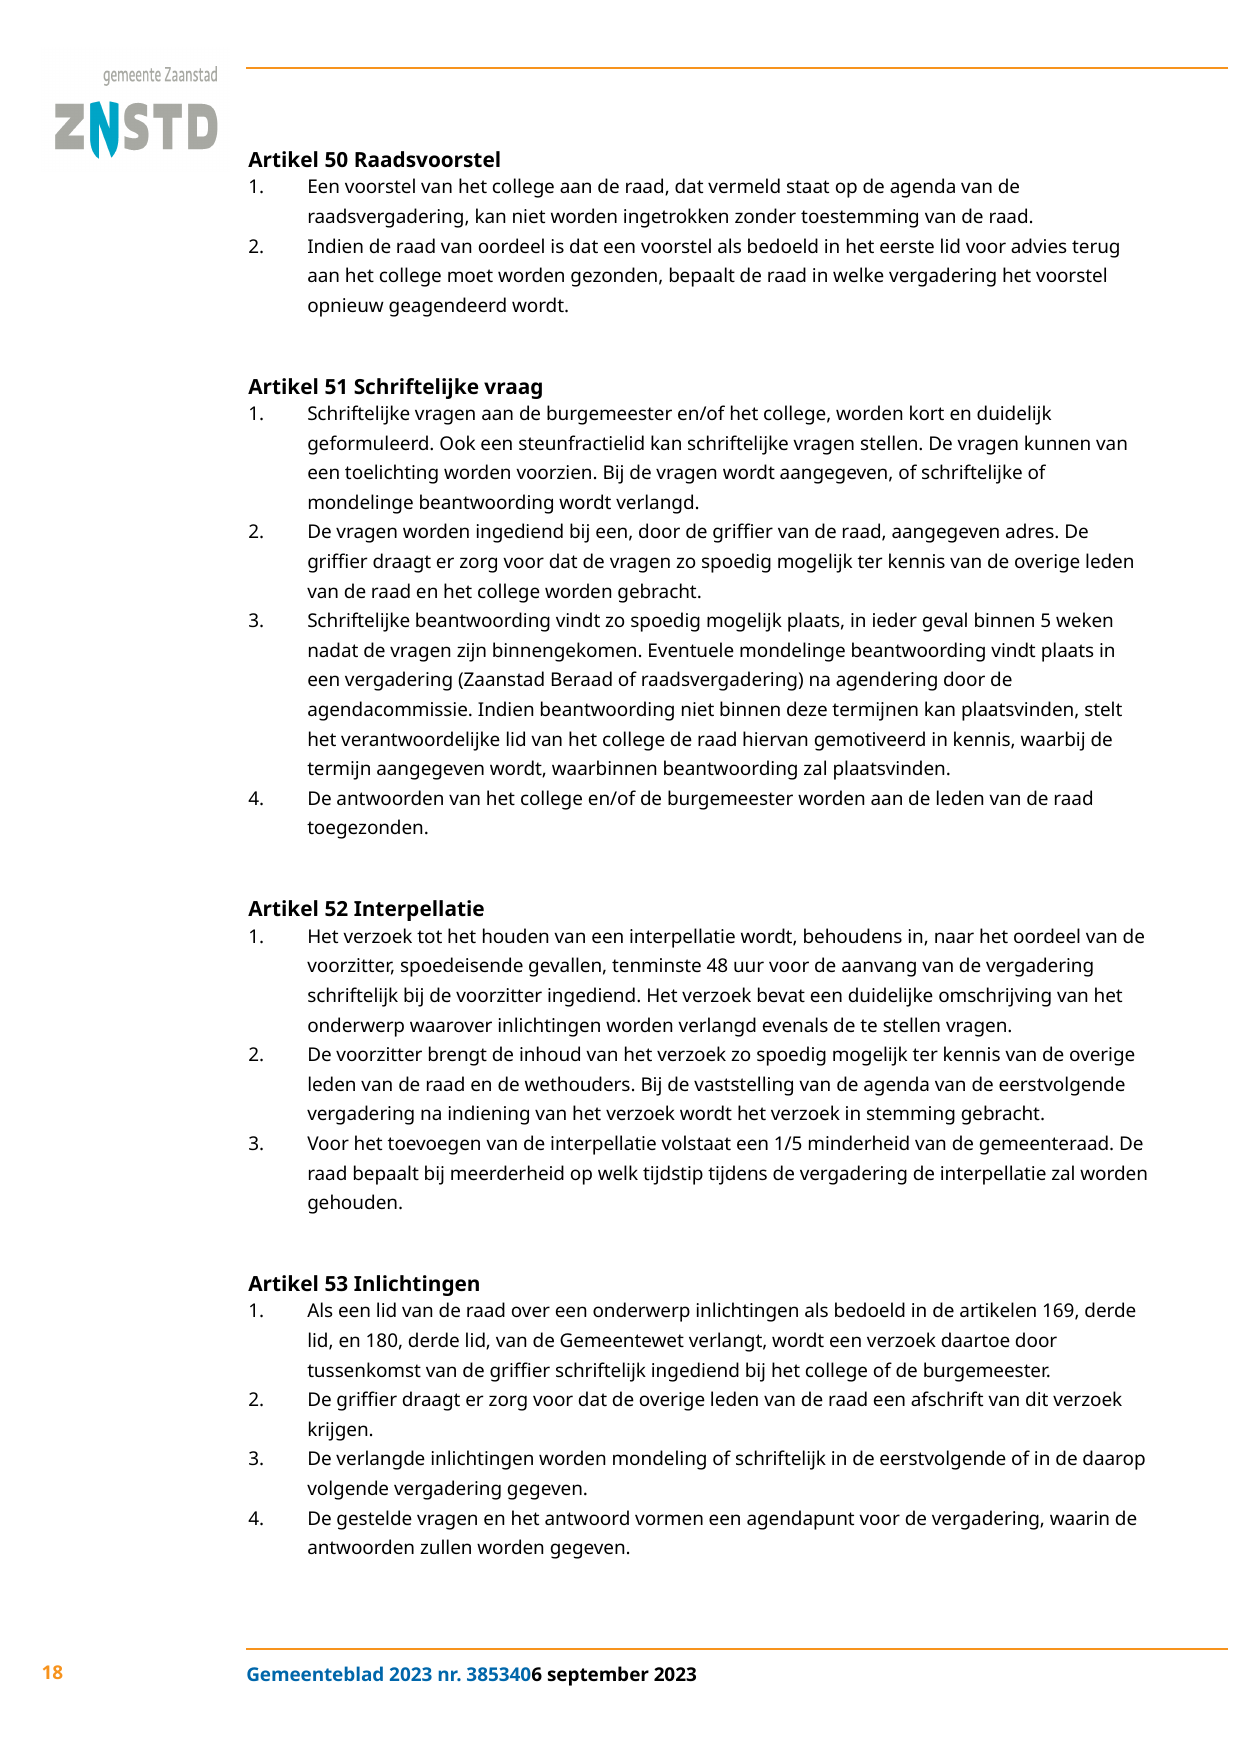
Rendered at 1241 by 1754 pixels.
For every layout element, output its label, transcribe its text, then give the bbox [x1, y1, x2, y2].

list Het verzoek tot het houden van een interpellatie wordt, behoudens in, naar het oordeel van de voorzitter, spoedeisende gevallen, tenminste 48 uur voor de aanvang van de vergadering schriftelijk bij de voorzitter ingediend. Het verzoek bevat een duidelijke omschrijving van het onderwerp waarover inlichtingen worden verlangd evenals de te stellen vragen. [248, 923, 1152, 1037]
list Schriftelijke beantwoording vindt zo spoedig mogelijk plaats, in ieder geval binnen 5 weken nadat de vragen zijn binnengekomen. Eventuele mondelinge beantwoording vindt plaats in een vergadering (Zaanstad Beraad of raadsvergadering) na agendering door de agendacommissie. Indien beantwoording niet binnen deze termijnen kan plaatsvinden, stelt het verantwoordelijke lid van het college de raad hiervan gemotiveerd in kennis, waarbij de termijn aangegeven wordt, waarbinnen beantwoording zal plaatsvinden. [248, 607, 1152, 781]
list De gestelde vragen en het antwoord vormen een agendapunt voor de vergadering, waarin de antwoorden zullen worden gegeven. [248, 1505, 1152, 1560]
list Indien de raad van oordeel is dat een voorstel als bedoeld in het eerste lid voor advies terug aan het college moet worden gezonden, bepaalt de raad in welke vergadering het voorstel opnieuw geagendeerd wordt. [248, 233, 1152, 318]
list Schriftelijke vragen aan de burgemeester en/of het college, worden kort en duidelijk geformuleerd. Ook een steunfractielid kan schriftelijke vragen stellen. De vragen kunnen van een toelichting worden voorzien. Bij de vragen wordt aangegeven, of schriftelijke of mondelinge beantwoording wordt verlangd. [248, 400, 1152, 515]
list Voor het toevoegen van de interpellatie volstaat een 1/5 minderheid van de gemeenteraad. De raad bepaalt bij meerderheid op welk tijdstip tijdens de vergadering de interpellatie zal worden gehouden. [248, 1130, 1152, 1215]
list Als een lid van de raad over een onderwerp inlichtingen als bedoeld in de artikelen 169, derde lid, en 180, derde lid, van de Gemeentewet verlangt, wordt een verzoek daartoe door tussenkomst van de griffier schriftelijk ingediend bij het college of de burgemeester. [248, 1298, 1152, 1383]
list De vragen worden ingediend bij een, door de griffier van de raad, aangegeven adres. De griffier draagt er zorg voor dat de vragen zo spoedig mogelijk ter kennis van de overige leden van de raad en het college worden gebracht. [248, 519, 1152, 604]
text Artikel 53 Inlichtingen [248, 1269, 1152, 1298]
text Artikel 50 Raadsvoorstel [248, 145, 1152, 174]
list De voorzitter brengt de inhoud van het verzoek zo spoedig mogelijk ter kennis van de overige leden van de raad en de wethouders. Bij de vaststelling van de agenda van de eerstvolgende vergadering na indiening van het verzoek wordt het verzoek in stemming gebracht. [248, 1041, 1152, 1126]
list De antwoorden van het college en/of de burgemeester worden aan de leden van de raad toegezonden. [248, 785, 1152, 840]
picture [41, 47, 231, 172]
list De griffier draagt er zorg voor dat de overige leden van de raad een afschrift van dit verzoek krijgen. [248, 1386, 1152, 1442]
text Artikel 51 Schriftelijke vraag [248, 372, 1152, 400]
list Een voorstel van het college aan de raad, dat vermeld staat op de agenda van de raadsvergadering, kan niet worden ingetrokken zonder toestemming van de raad. [248, 174, 1152, 229]
list De verlangde inlichtingen worden mondeling of schriftelijk in de eerstvolgende of in de daarop volgende vergadering gegeven. [248, 1446, 1152, 1501]
text Artikel 52 Interpellatie [248, 894, 1152, 923]
